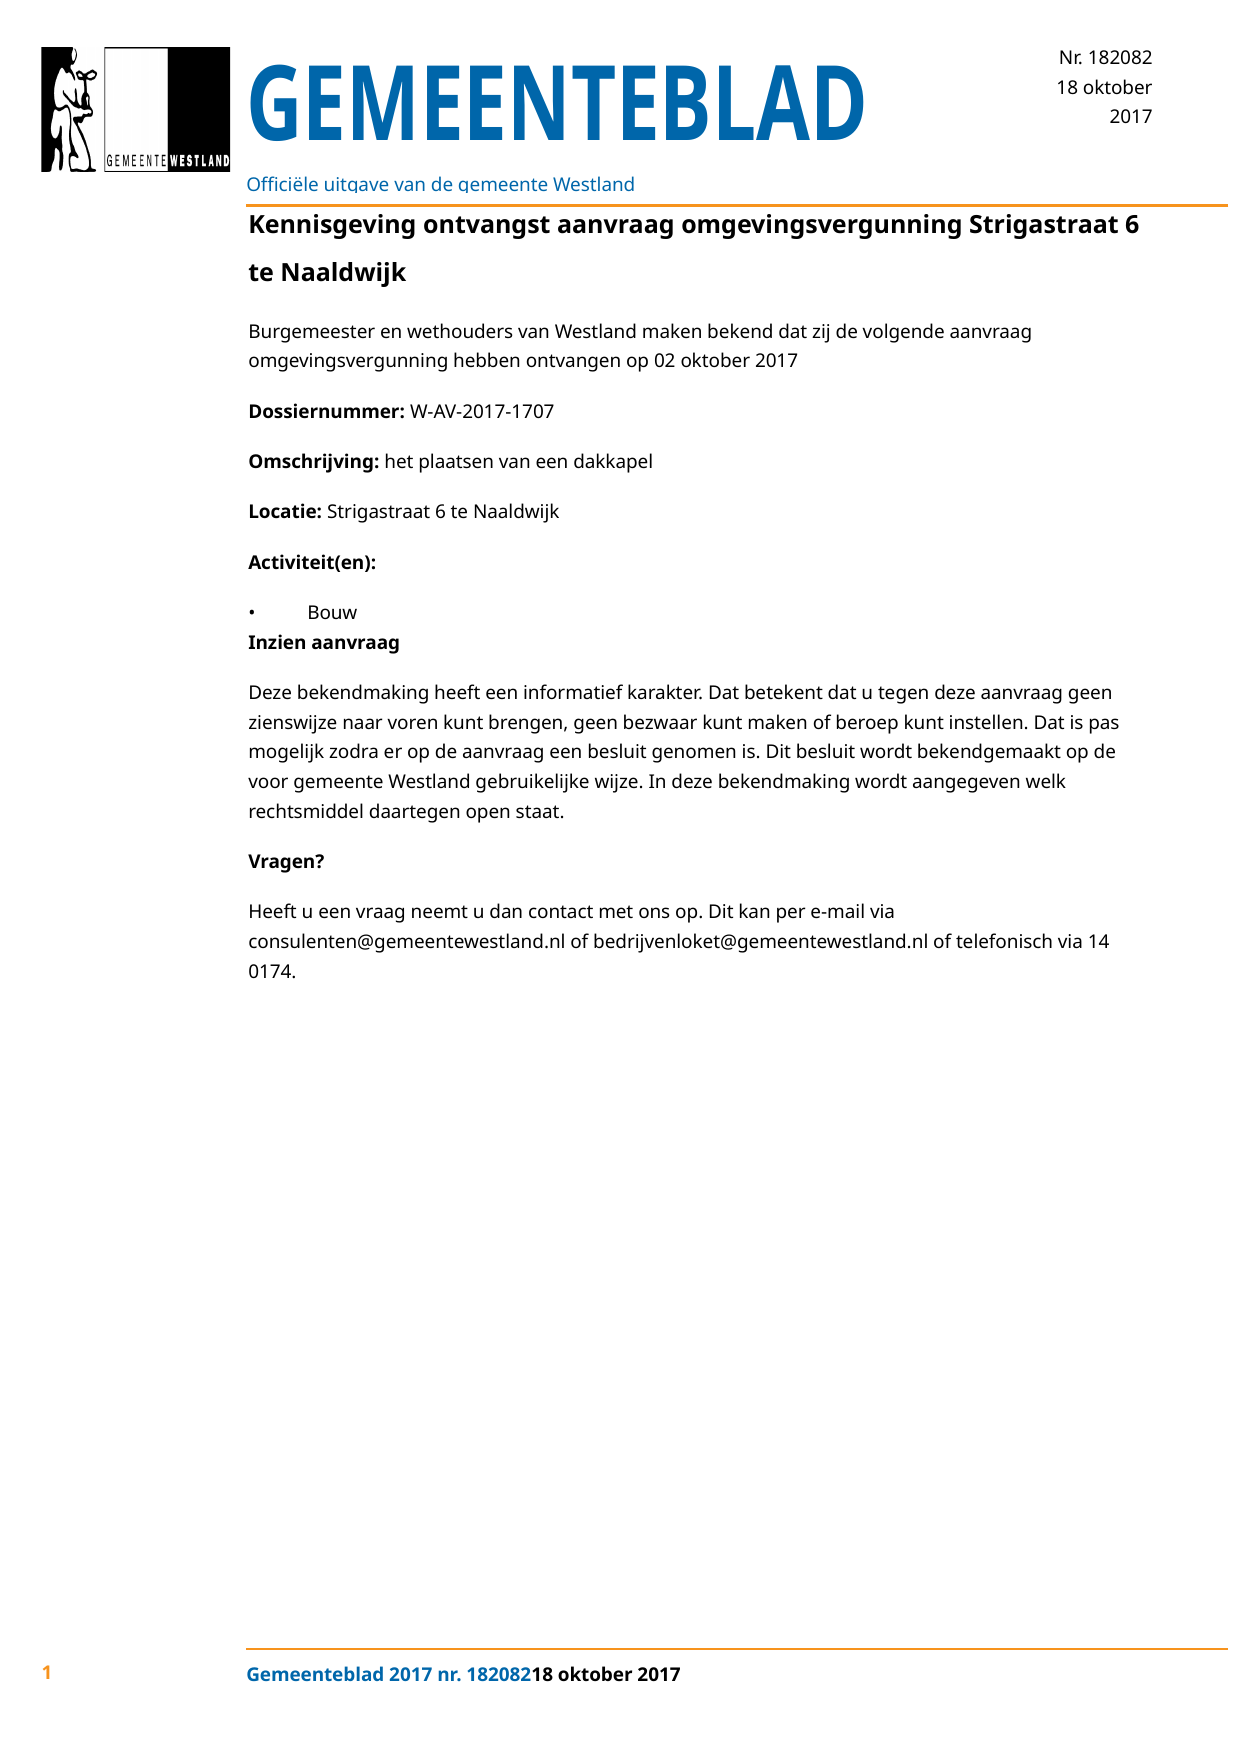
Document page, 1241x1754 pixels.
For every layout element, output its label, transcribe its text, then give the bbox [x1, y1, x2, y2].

text Burgemeester en wethouders van Westland maken bekend dat zij de volgende aanvraag omgevingsvergunning hebben ontvangen op 02 oktober 2017 [248, 318, 1152, 373]
text Kennisgeving ontvangst aanvraag omgevingsvergunning Strigastraat 6 te Naaldwijk [248, 207, 1152, 288]
list Bouw [248, 599, 1152, 625]
text Vragen? [248, 848, 1152, 874]
text Heeft u een vraag neemt u dan contact met ons op. Dit kan per e-mail via consulenten@gemeentewestland.nl of bedrijvenloket@gemeentewestland.nl of telefonisch via 14 0174. [248, 899, 1152, 984]
text Inzien aanvraag [248, 629, 1152, 655]
text Activiteit(en): [248, 549, 1152, 575]
text Omschrijving: het plaatsen van een dakkapel [248, 448, 1152, 474]
picture [41, 47, 231, 172]
text Locatie: Strigastraat 6 te Naaldwijk [248, 499, 1152, 524]
text Deze bekendmaking heeft een informatief karakter. Dat betekent dat u tegen deze aanvraag geen zienswijze naar voren kunt brengen, geen bezwaar kunt maken of beroep kunt instellen. Dat is pas mogelijk zodra er op de aanvraag een besluit genomen is. Dit besluit wordt bekendgemaakt op de voor gemeente Westland gebruikelijke wijze. In deze bekendmaking wordt aangegeven welk rechtsmiddel daartegen open staat. [248, 679, 1152, 824]
text Dossiernummer: W-AV-2017-1707 [248, 398, 1152, 424]
